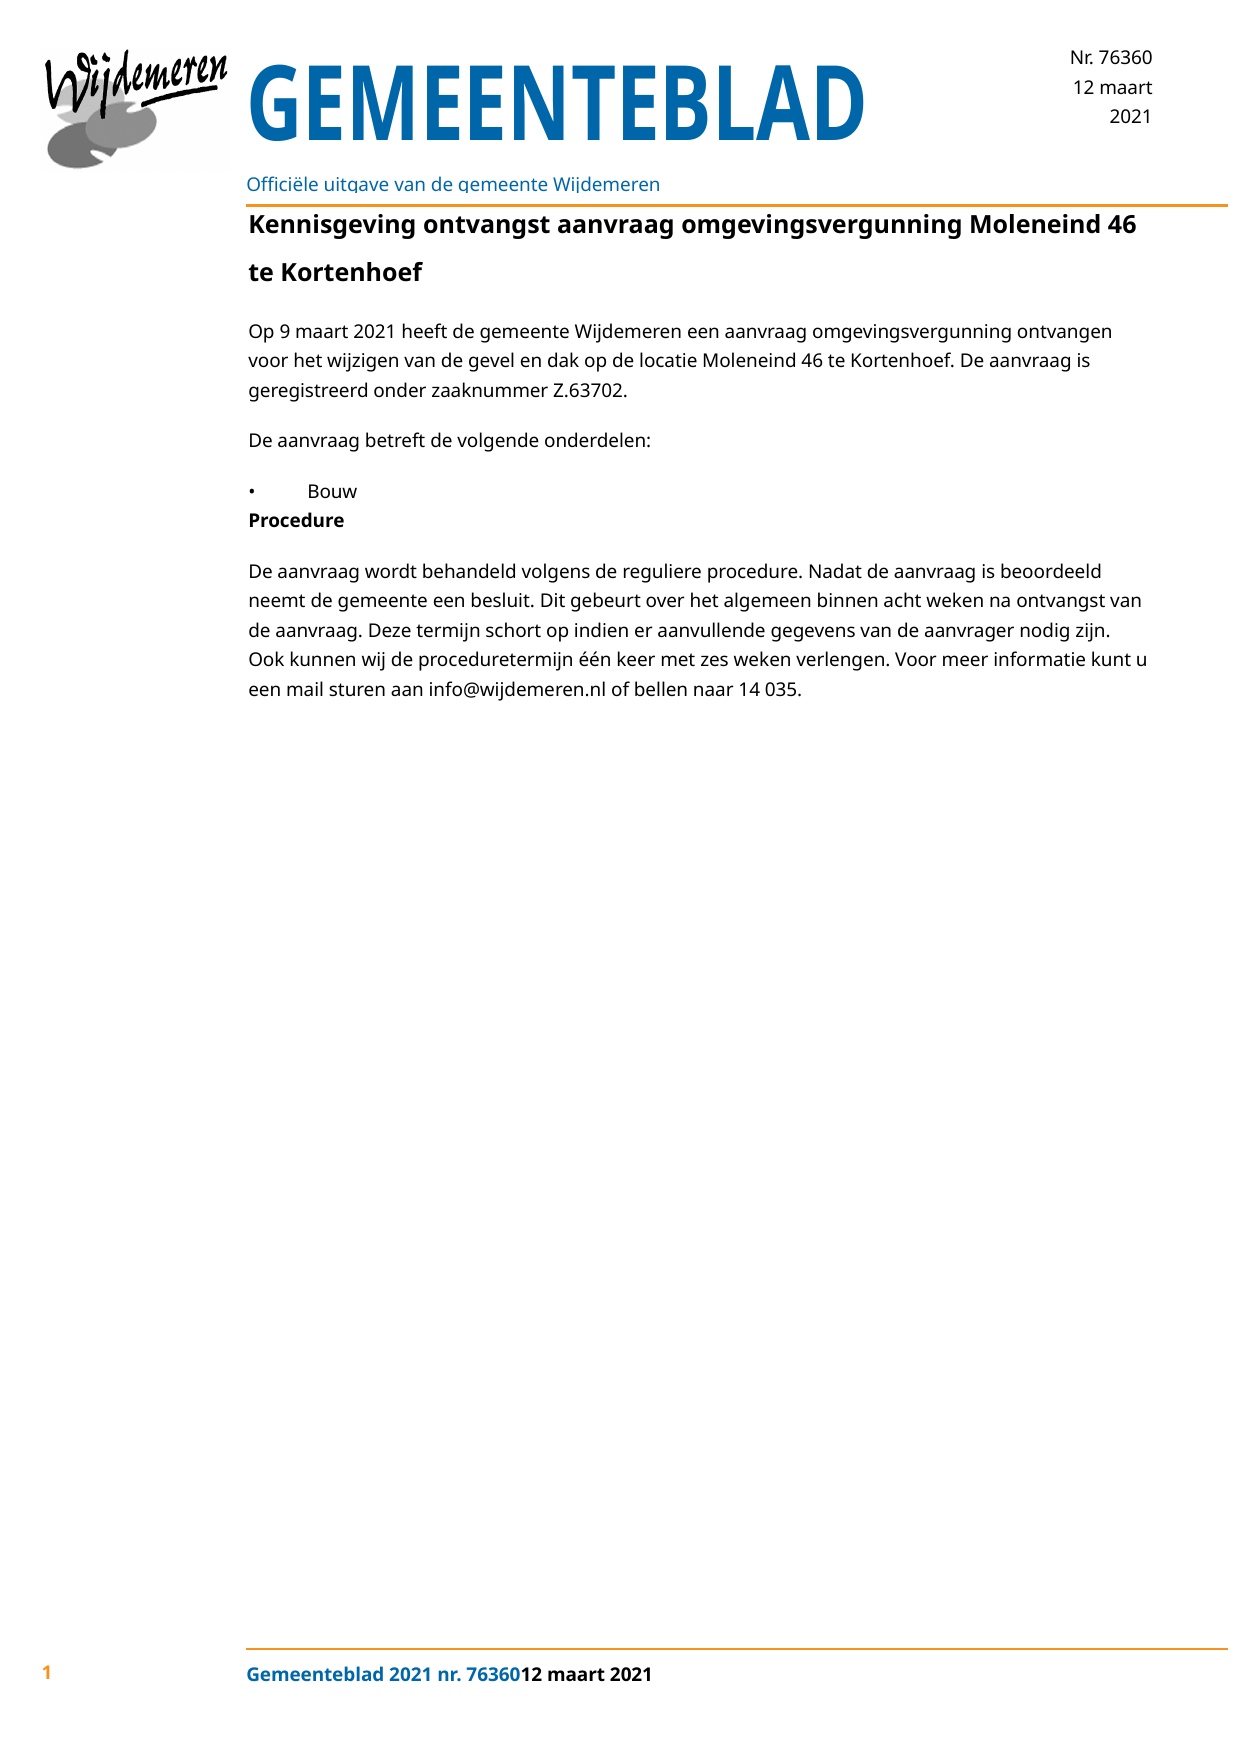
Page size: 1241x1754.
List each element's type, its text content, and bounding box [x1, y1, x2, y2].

text Op 9 maart 2021 heeft de gemeente Wijdemeren een aanvraag omgevingsvergunning ontvangen voor het wijzigen van de gevel en dak op de locatie Moleneind 46 te Kortenhoef. De aanvraag is geregistreerd onder zaaknummer Z.63702. [248, 318, 1152, 403]
text Procedure [248, 507, 1152, 533]
text De aanvraag wordt behandeld volgens de reguliere procedure. Nadat de aanvraag is beoordeeld neemt de gemeente een besluit. Dit gebeurt over het algemeen binnen acht weken na ontvangst van de aanvraag. Deze termijn schort op indien er aanvullende gegevens van de aanvrager nodig zijn. Ook kunnen wij de proceduretermijn één keer met zes weken verlengen. Voor meer informatie kunt u een mail sturen aan info@wijdemeren.nl of bellen naar 14 035. [248, 558, 1152, 702]
list Bouw [248, 478, 1152, 504]
text De aanvraag betreft de volgende onderdelen: [248, 427, 1152, 453]
text Kennisgeving ontvangst aanvraag omgevingsvergunning Moleneind 46 te Kortenhoef [248, 207, 1152, 288]
picture [41, 47, 231, 172]
